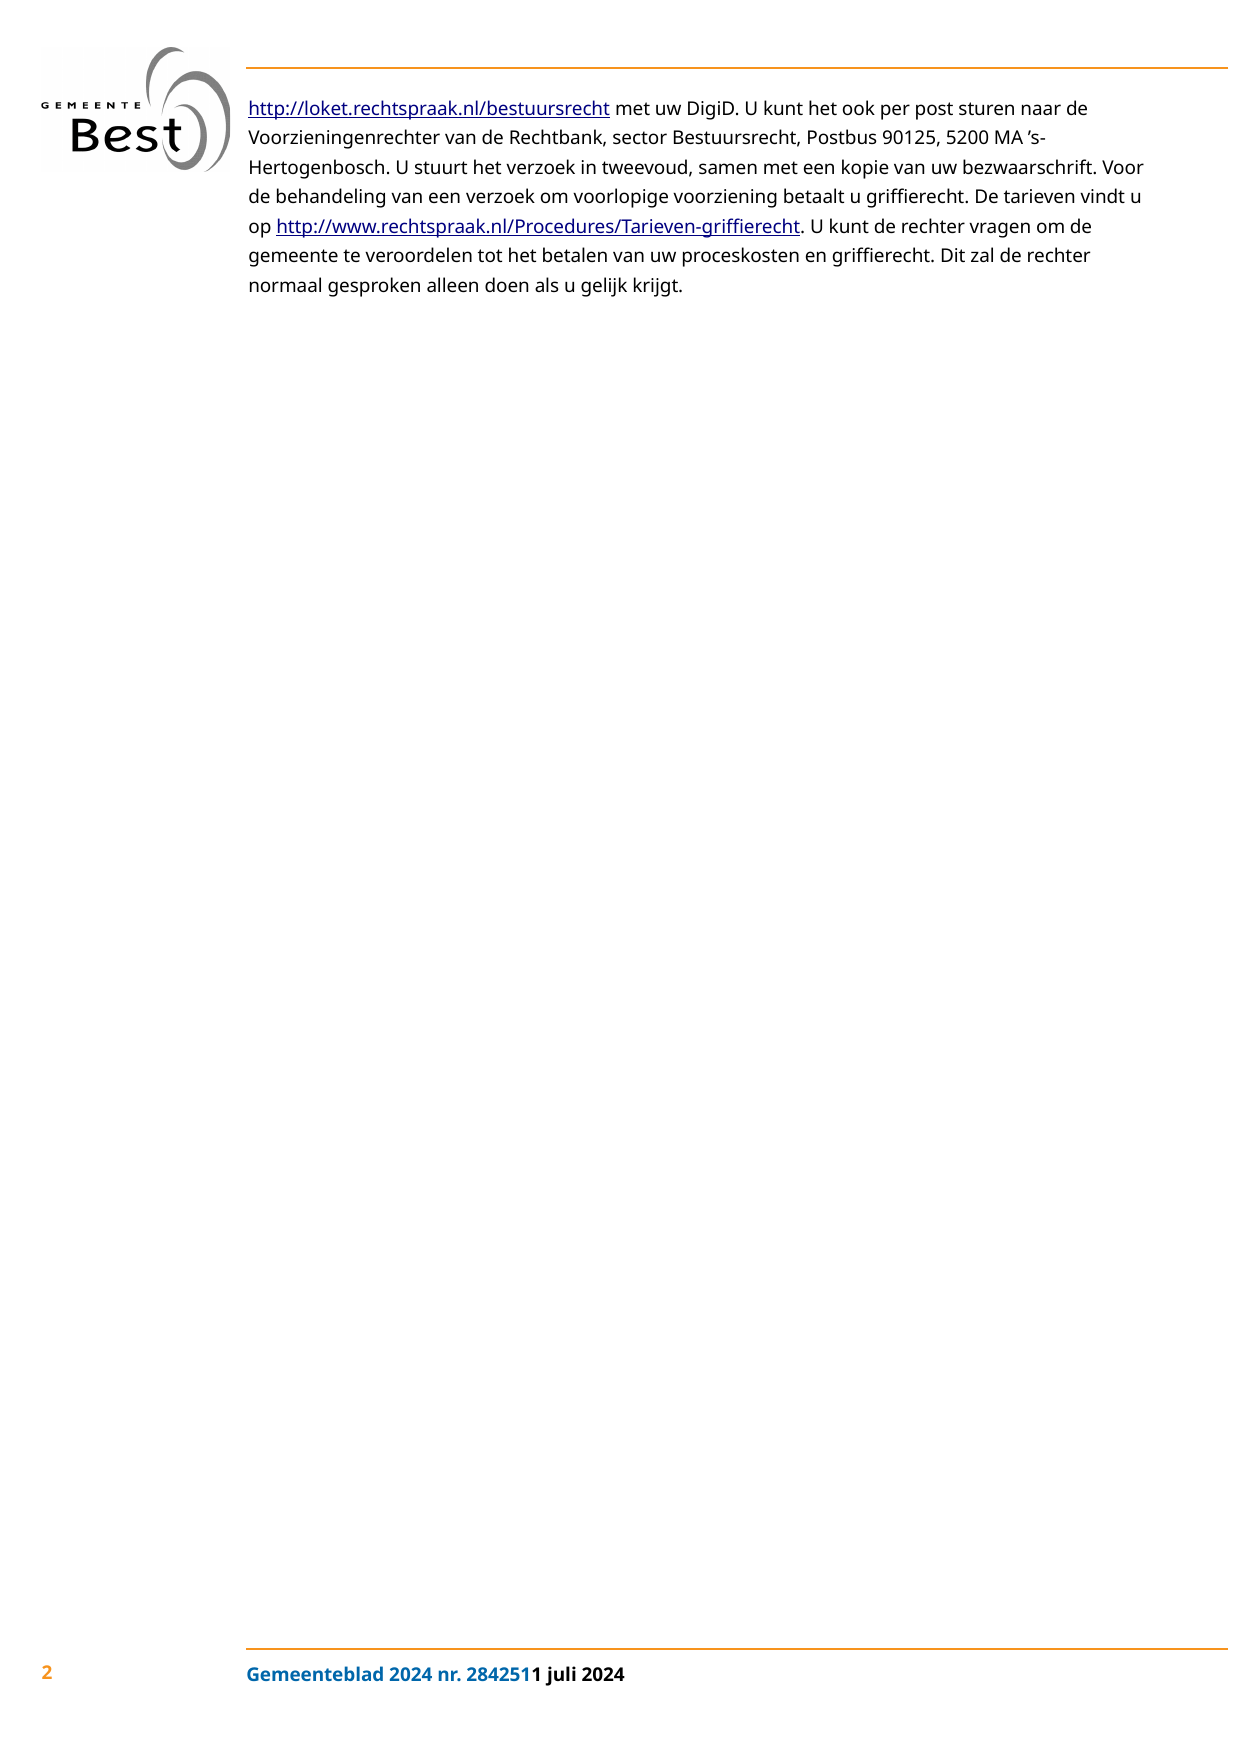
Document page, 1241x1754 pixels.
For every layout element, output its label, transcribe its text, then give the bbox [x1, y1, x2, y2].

picture [41, 47, 231, 172]
text http://loket.rechtspraak.nl/bestuursrecht met uw DigiD. U kunt het ook per post sturen naar de Voorzieningenrechter van de Rechtbank, sector Bestuursrecht, Postbus 90125, 5200 MA ’s-Hertogenbosch. U stuurt het verzoek in tweevoud, samen met een kopie van uw bezwaarschrift. Voor de behandeling van een verzoek om voorlopige voorziening betaalt u griffierecht. De tarieven vindt u op http://www.rechtspraak.nl/Procedures/Tarieven-griffierecht. U kunt de rechter vragen om de gemeente te veroordelen tot het betalen van uw proceskosten en griffierecht. Dit zal de rechter normaal gesproken alleen doen als u gelijk krijgt. [248, 95, 1152, 298]
